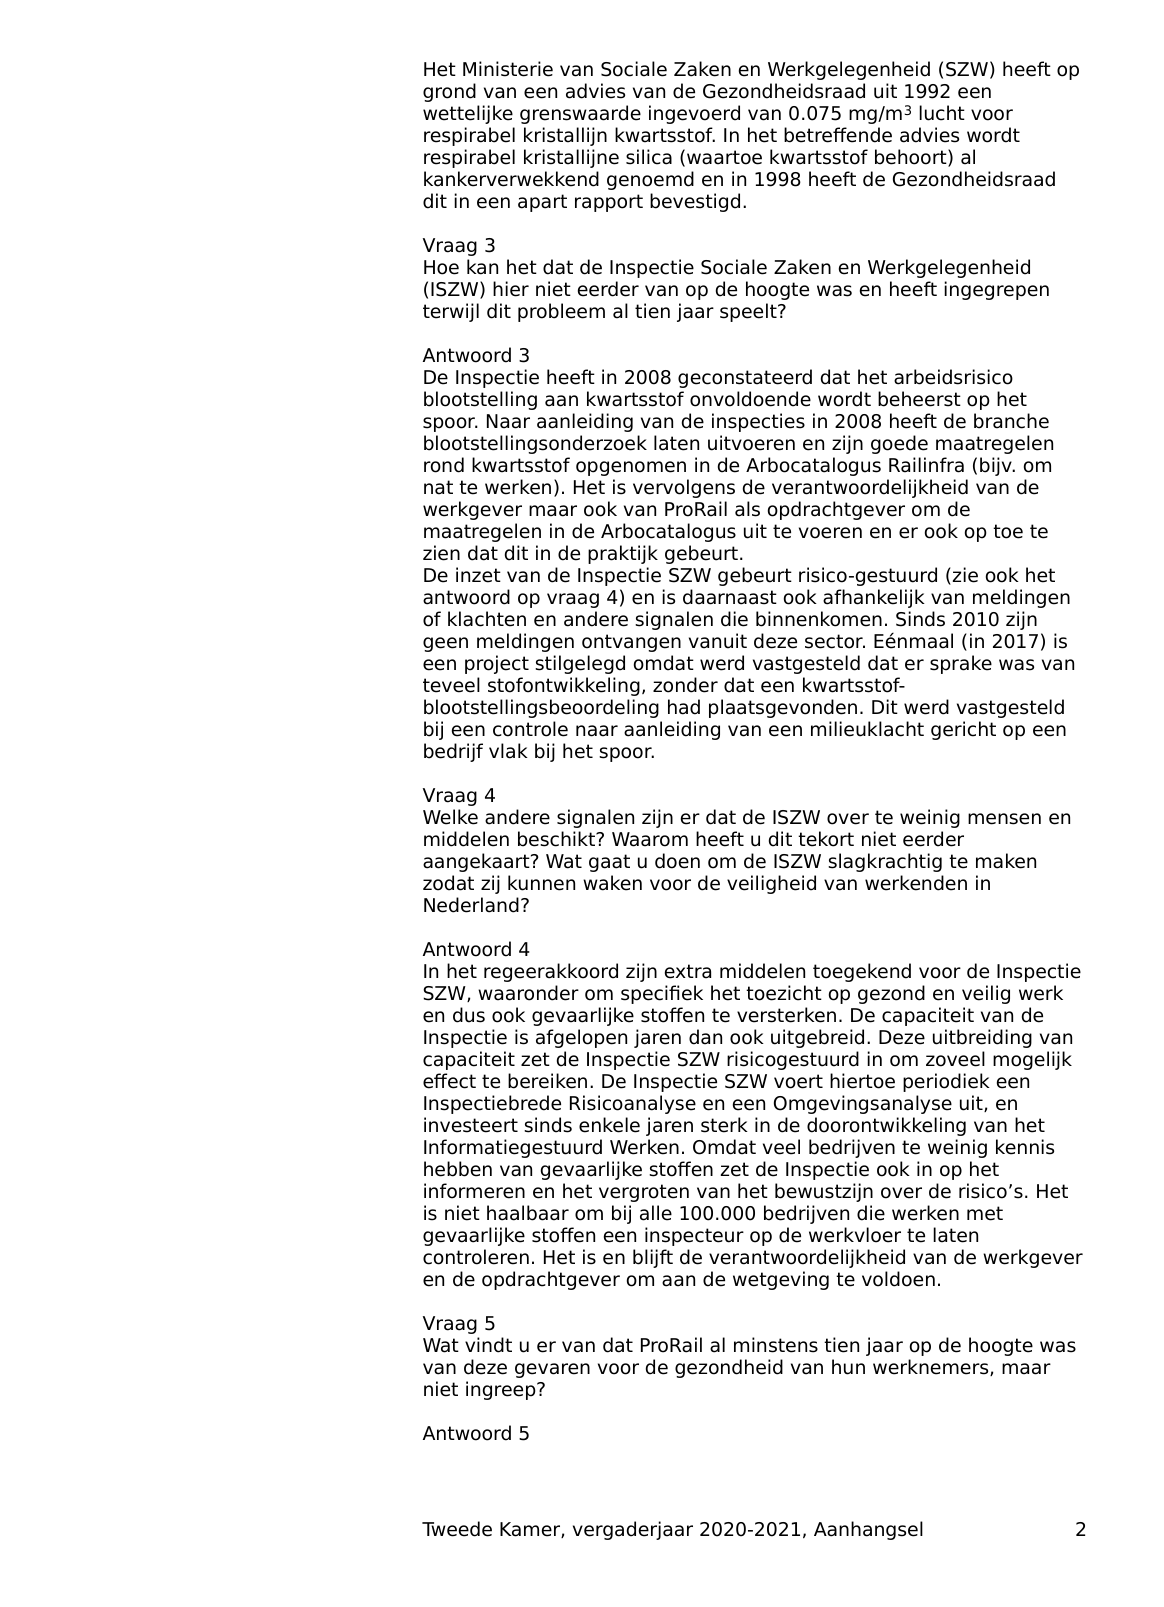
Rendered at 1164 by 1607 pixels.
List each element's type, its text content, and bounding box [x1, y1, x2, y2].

text Antwoord 5 [422, 1423, 1087, 1445]
text Vraag 3 [422, 235, 1087, 257]
text Het Ministerie van Sociale Zaken en Werkgelegenheid (SZW) heeft op grond van een advies van de Gezondheidsraad uit 1992 een wettelijke grenswaarde ingevoerd van 0.075 mg/m3 lucht voor respirabel kristallijn kwartsstof. In het betreffende advies wordt respirabel kristallijne silica (waartoe kwartsstof behoort) al kankerverwekkend genoemd en in 1998 heeft de Gezondheidsraad dit in een apart rapport bevestigd. [422, 59, 1087, 213]
text In het regeerakkoord zijn extra middelen toegekend voor de Inspectie SZW, waaronder om specifiek het toezicht op gezond en veilig werk en dus ook gevaarlijke stoffen te versterken. De capaciteit van de Inspectie is afgelopen jaren dan ook uitgebreid. Deze uitbreiding van capaciteit zet de Inspectie SZW risicogestuurd in om zoveel mogelijk effect te bereiken. De Inspectie SZW voert hiertoe periodiek een Inspectiebrede Risicoanalyse en een Omgevingsanalyse uit, en investeert sinds enkele jaren sterk in de doorontwikkeling van het Informatiegestuurd Werken. Omdat veel bedrijven te weinig kennis hebben van gevaarlijke stoffen zet de Inspectie ook in op het informeren en het vergroten van het bewustzijn over de risico’s. Het is niet haalbaar om bij alle 100.000 bedrijven die werken met gevaarlijke stoffen een inspecteur op de werkvloer te laten controleren. Het is en blijft de verantwoordelijkheid van de werkgever en de opdrachtgever om aan de wetgeving te voldoen. [422, 961, 1087, 1291]
text De inzet van de Inspectie SZW gebeurt risico-gestuurd (zie ook het antwoord op vraag 4) en is daarnaast ook afhankelijk van meldingen of klachten en andere signalen die binnenkomen. Sinds 2010 zijn geen meldingen ontvangen vanuit deze sector. Eénmaal (in 2017) is een project stilgelegd omdat werd vastgesteld dat er sprake was van teveel stofontwikkeling, zonder dat een kwartsstof-blootstellingsbeoordeling had plaatsgevonden. Dit werd vastgesteld bij een controle naar aanleiding van een milieuklacht gericht op een bedrijf vlak bij het spoor. [422, 565, 1087, 763]
text Vraag 5 [422, 1313, 1087, 1335]
text Welke andere signalen zijn er dat de ISZW over te weinig mensen en middelen beschikt? Waarom heeft u dit tekort niet eerder aangekaart? Wat gaat u doen om de ISZW slagkrachtig te maken zodat zij kunnen waken voor de veiligheid van werkenden in Nederland? [422, 807, 1087, 917]
text De Inspectie heeft in 2008 geconstateerd dat het arbeidsrisico blootstelling aan kwartsstof onvoldoende wordt beheerst op het spoor. Naar aanleiding van de inspecties in 2008 heeft de branche blootstellingsonderzoek laten uitvoeren en zijn goede maatregelen rond kwartsstof opgenomen in de Arbocatalogus Railinfra (bijv. om nat te werken). Het is vervolgens de verantwoordelijkheid van de werkgever maar ook van ProRail als opdrachtgever om de maatregelen in de Arbocatalogus uit te voeren en er ook op toe te zien dat dit in de praktijk gebeurt. [422, 367, 1087, 565]
text Vraag 4 [422, 785, 1087, 807]
text Wat vindt u er van dat ProRail al minstens tien jaar op de hoogte was van deze gevaren voor de gezondheid van hun werknemers, maar niet ingreep? [422, 1335, 1087, 1401]
text Antwoord 3 [422, 345, 1087, 367]
text Hoe kan het dat de Inspectie Sociale Zaken en Werkgelegenheid (ISZW) hier niet eerder van op de hoogte was en heeft ingegrepen terwijl dit probleem al tien jaar speelt? [422, 257, 1087, 323]
text Antwoord 4 [422, 939, 1087, 961]
